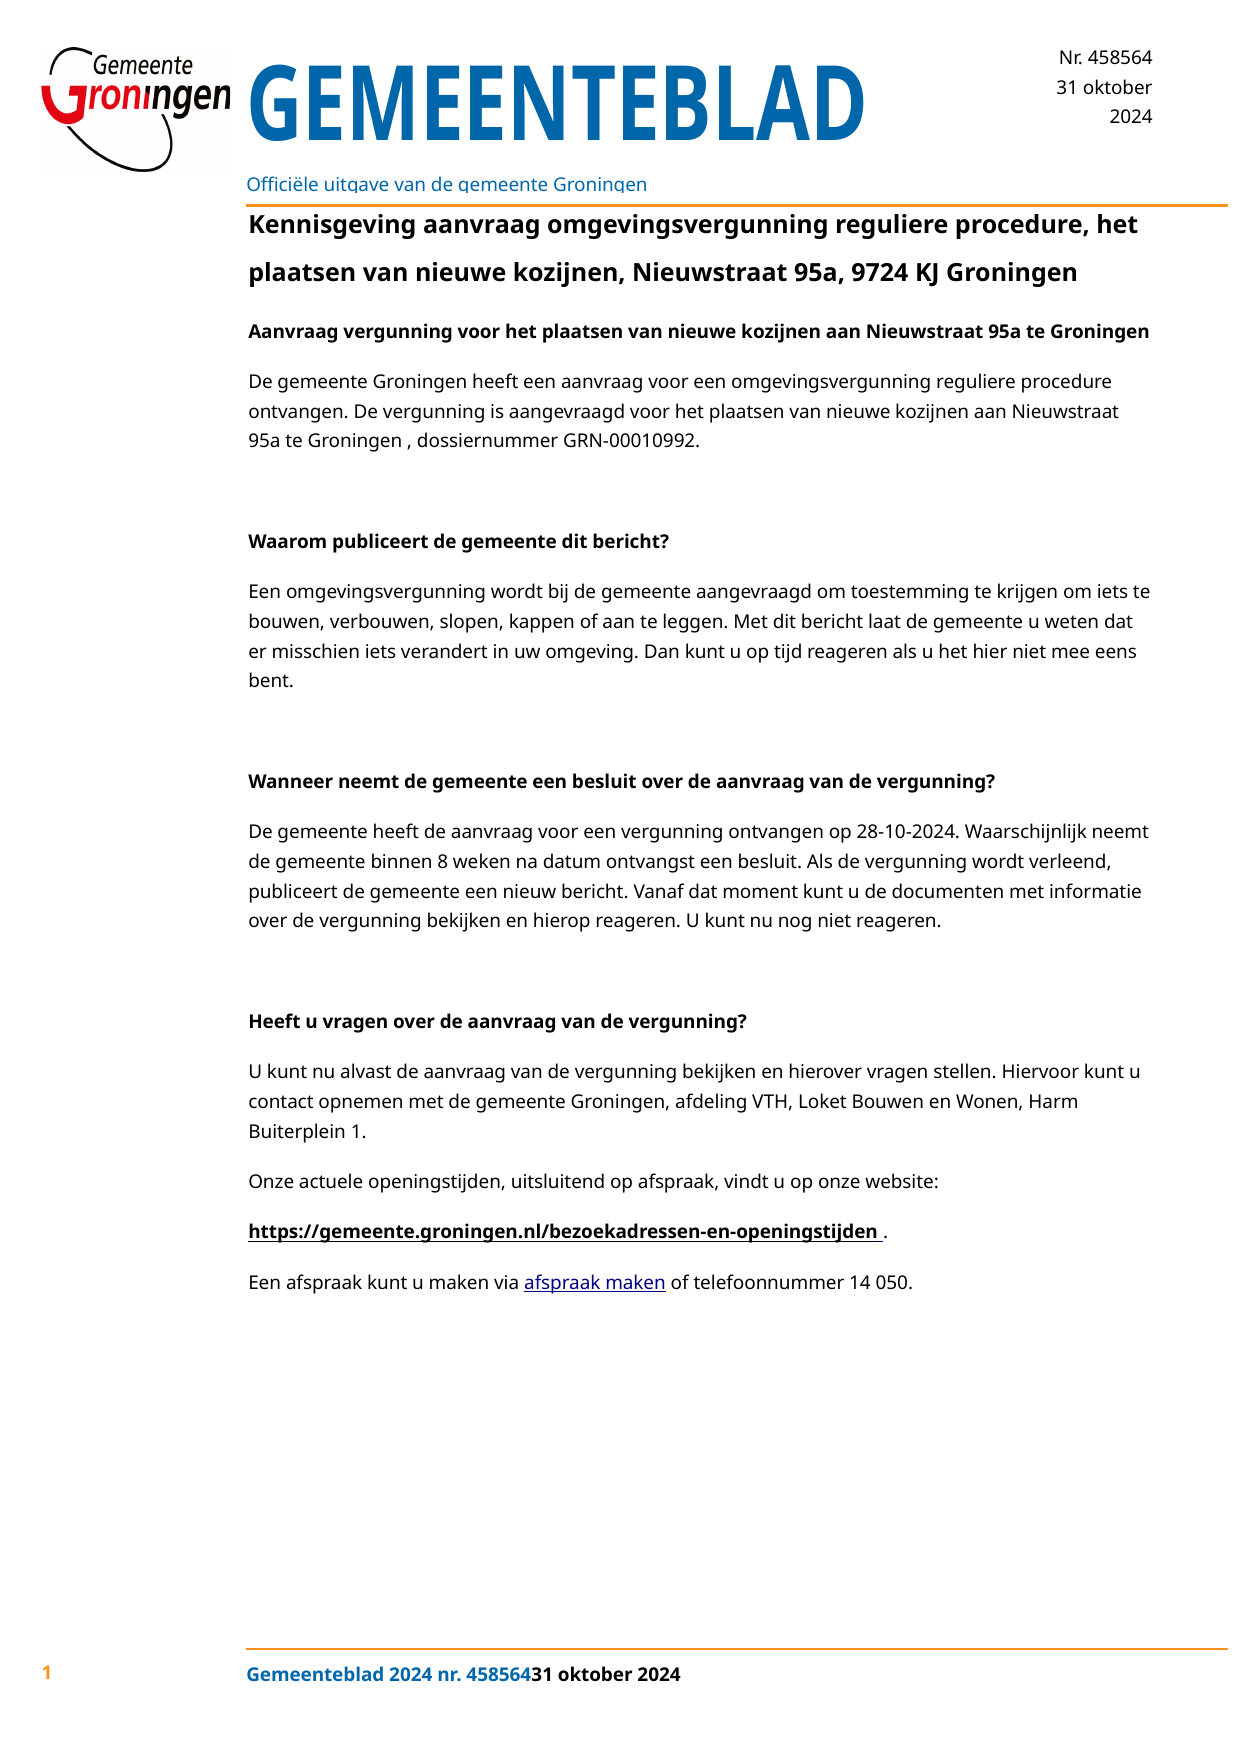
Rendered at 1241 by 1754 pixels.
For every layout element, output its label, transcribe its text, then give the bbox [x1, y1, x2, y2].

text Een afspraak kunt u maken via afspraak maken of telefoonnummer 14 050. [248, 1269, 1152, 1295]
text Waarom publiceert de gemeente dit bericht? [248, 528, 1152, 554]
text Heeft u vragen over de aanvraag van de vergunning? [248, 1008, 1152, 1034]
text Onze actuele openingstijden, uitsluitend op afspraak, vindt u op onze website: [248, 1168, 1152, 1194]
text Een omgevingsvergunning wordt bij de gemeente aangevraagd om toestemming te krijgen om iets te bouwen, verbouwen, slopen, kappen of aan te leggen. Met dit bericht laat de gemeente u weten dat er misschien iets verandert in uw omgeving. Dan kunt u op tijd reageren als u het hier niet mee eens bent. [248, 579, 1152, 693]
text De gemeente heeft de aanvraag voor een vergunning ontvangen op 28-10-2024. Waarschijnlijk neemt de gemeente binnen 8 weken na datum ontvangst een besluit. Als de vergunning wordt verleend, publiceert de gemeente een nieuw bericht. Vanaf dat moment kunt u de documenten met informatie over de vergunning bekijken en hierop reageren. U kunt nu nog niet reageren. [248, 819, 1152, 933]
text Wanneer neemt de gemeente een besluit over de aanvraag van de vergunning? [248, 768, 1152, 794]
text De gemeente Groningen heeft een aanvraag voor een omgevingsvergunning reguliere procedure ontvangen. De vergunning is aangevraagd voor het plaatsen van nieuwe kozijnen aan Nieuwstraat 95a te Groningen , dossiernummer GRN-00010992. [248, 368, 1152, 453]
picture [41, 47, 231, 172]
text Aanvraag vergunning voor het plaatsen van nieuwe kozijnen aan Nieuwstraat 95a te Groningen [248, 318, 1152, 344]
text https://gemeente.groningen.nl/bezoekadressen-en-openingstijden . [248, 1219, 1152, 1244]
text Kennisgeving aanvraag omgevingsvergunning reguliere procedure, het plaatsen van nieuwe kozijnen, Nieuwstraat 95a, 9724 KJ Groningen [248, 207, 1152, 288]
text U kunt nu alvast de aanvraag van de vergunning bekijken en hierover vragen stellen. Hiervoor kunt u contact opnemen met de gemeente Groningen, afdeling VTH, Loket Bouwen en Wonen, Harm Buiterplein 1. [248, 1059, 1152, 1144]
